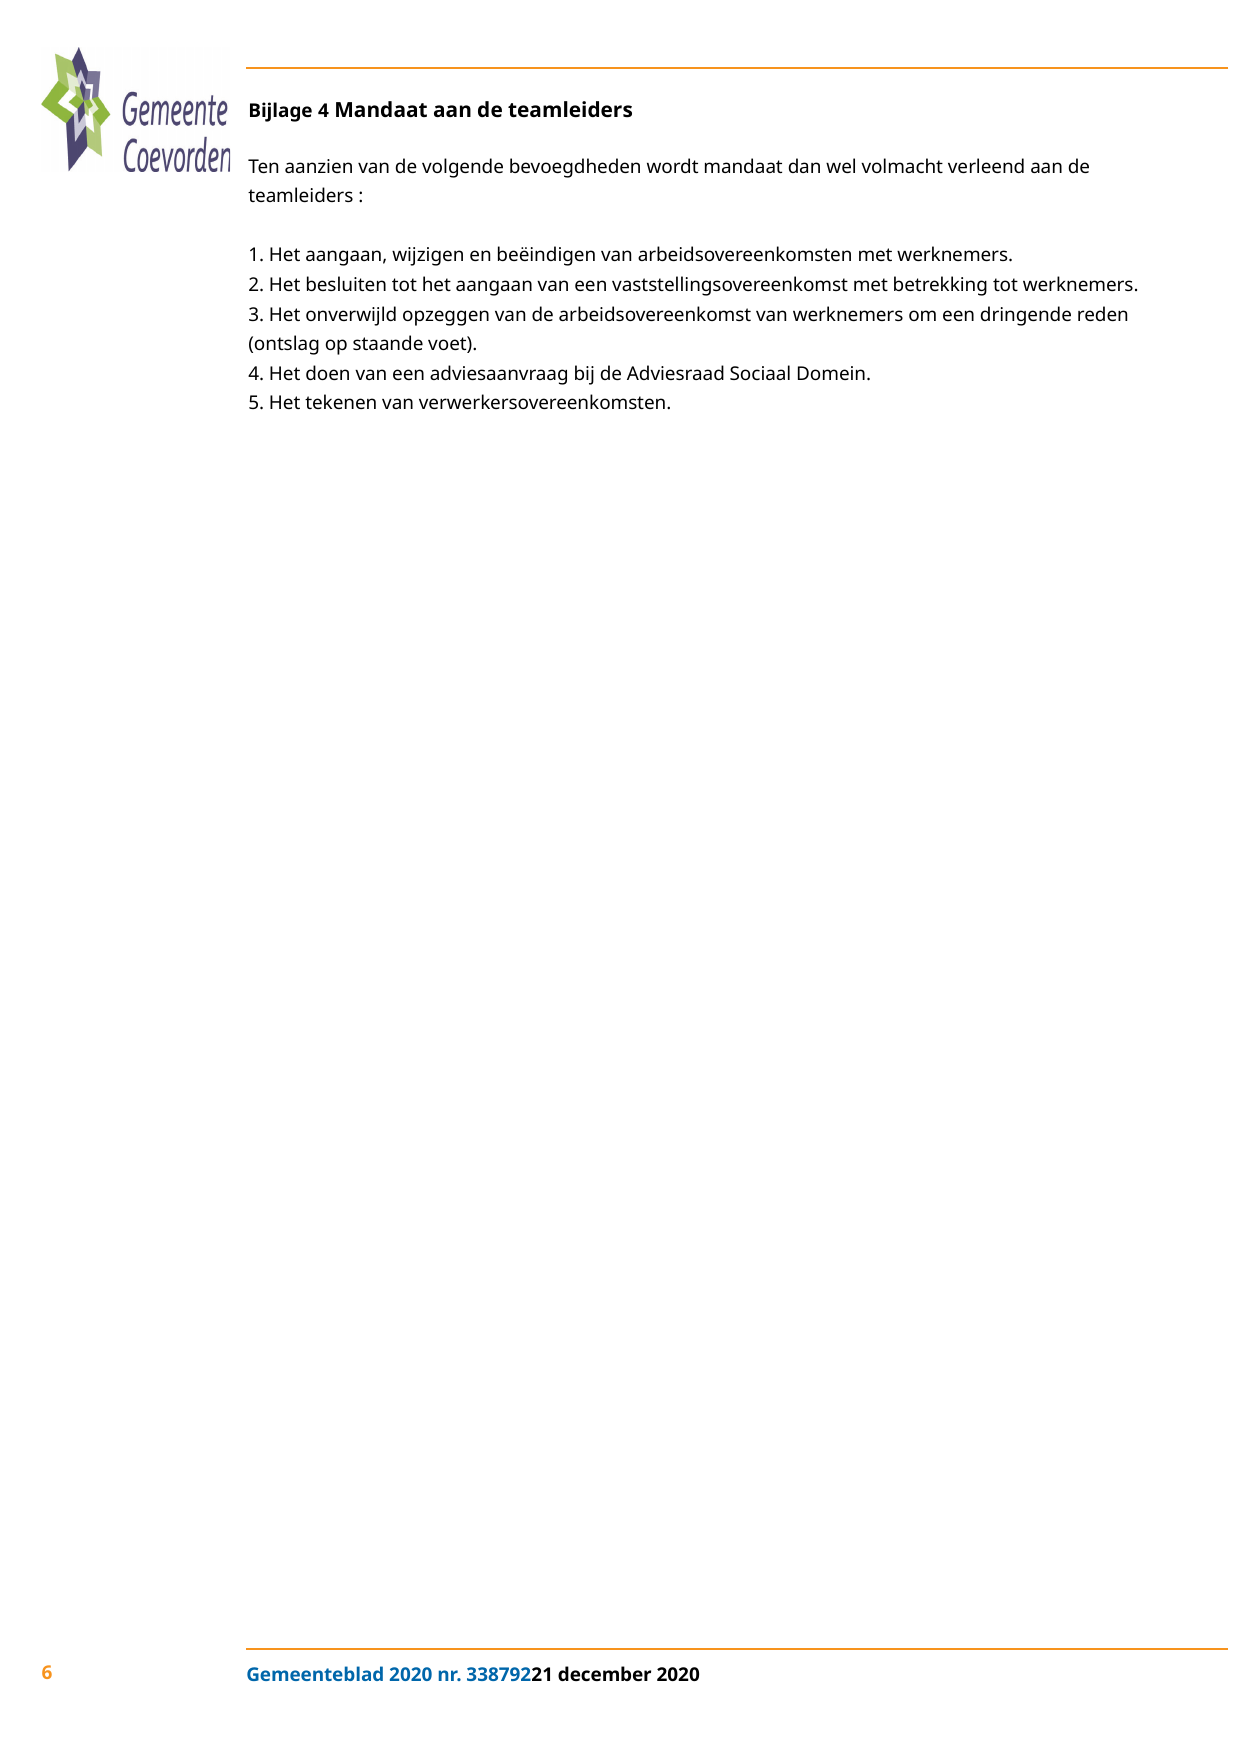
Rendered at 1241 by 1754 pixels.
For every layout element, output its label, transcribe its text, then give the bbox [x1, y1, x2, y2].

text 3. Het onverwijld opzeggen van de arbeidsovereenkomst van werknemers om een dringende reden (ontslag op staande voet). [248, 301, 1152, 356]
text 4. Het doen van een adviesaanvraag bij de Adviesraad Sociaal Domein. [248, 360, 1152, 386]
text Bijlage 4 Mandaat aan de teamleiders [248, 95, 1152, 123]
text 1. Het aangaan, wijzigen en beëindigen van arbeidsovereenkomsten met werknemers. [248, 242, 1152, 267]
text 2. Het besluiten tot het aangaan van een vaststellingsovereenkomst met betrekking tot werknemers. [248, 271, 1152, 297]
text 5. Het tekenen van verwerkersovereenkomsten. [248, 389, 1152, 415]
picture [41, 47, 231, 172]
text Ten aanzien van de volgende bevoegdheden wordt mandaat dan wel volmacht verleend aan de teamleiders : [248, 153, 1152, 208]
